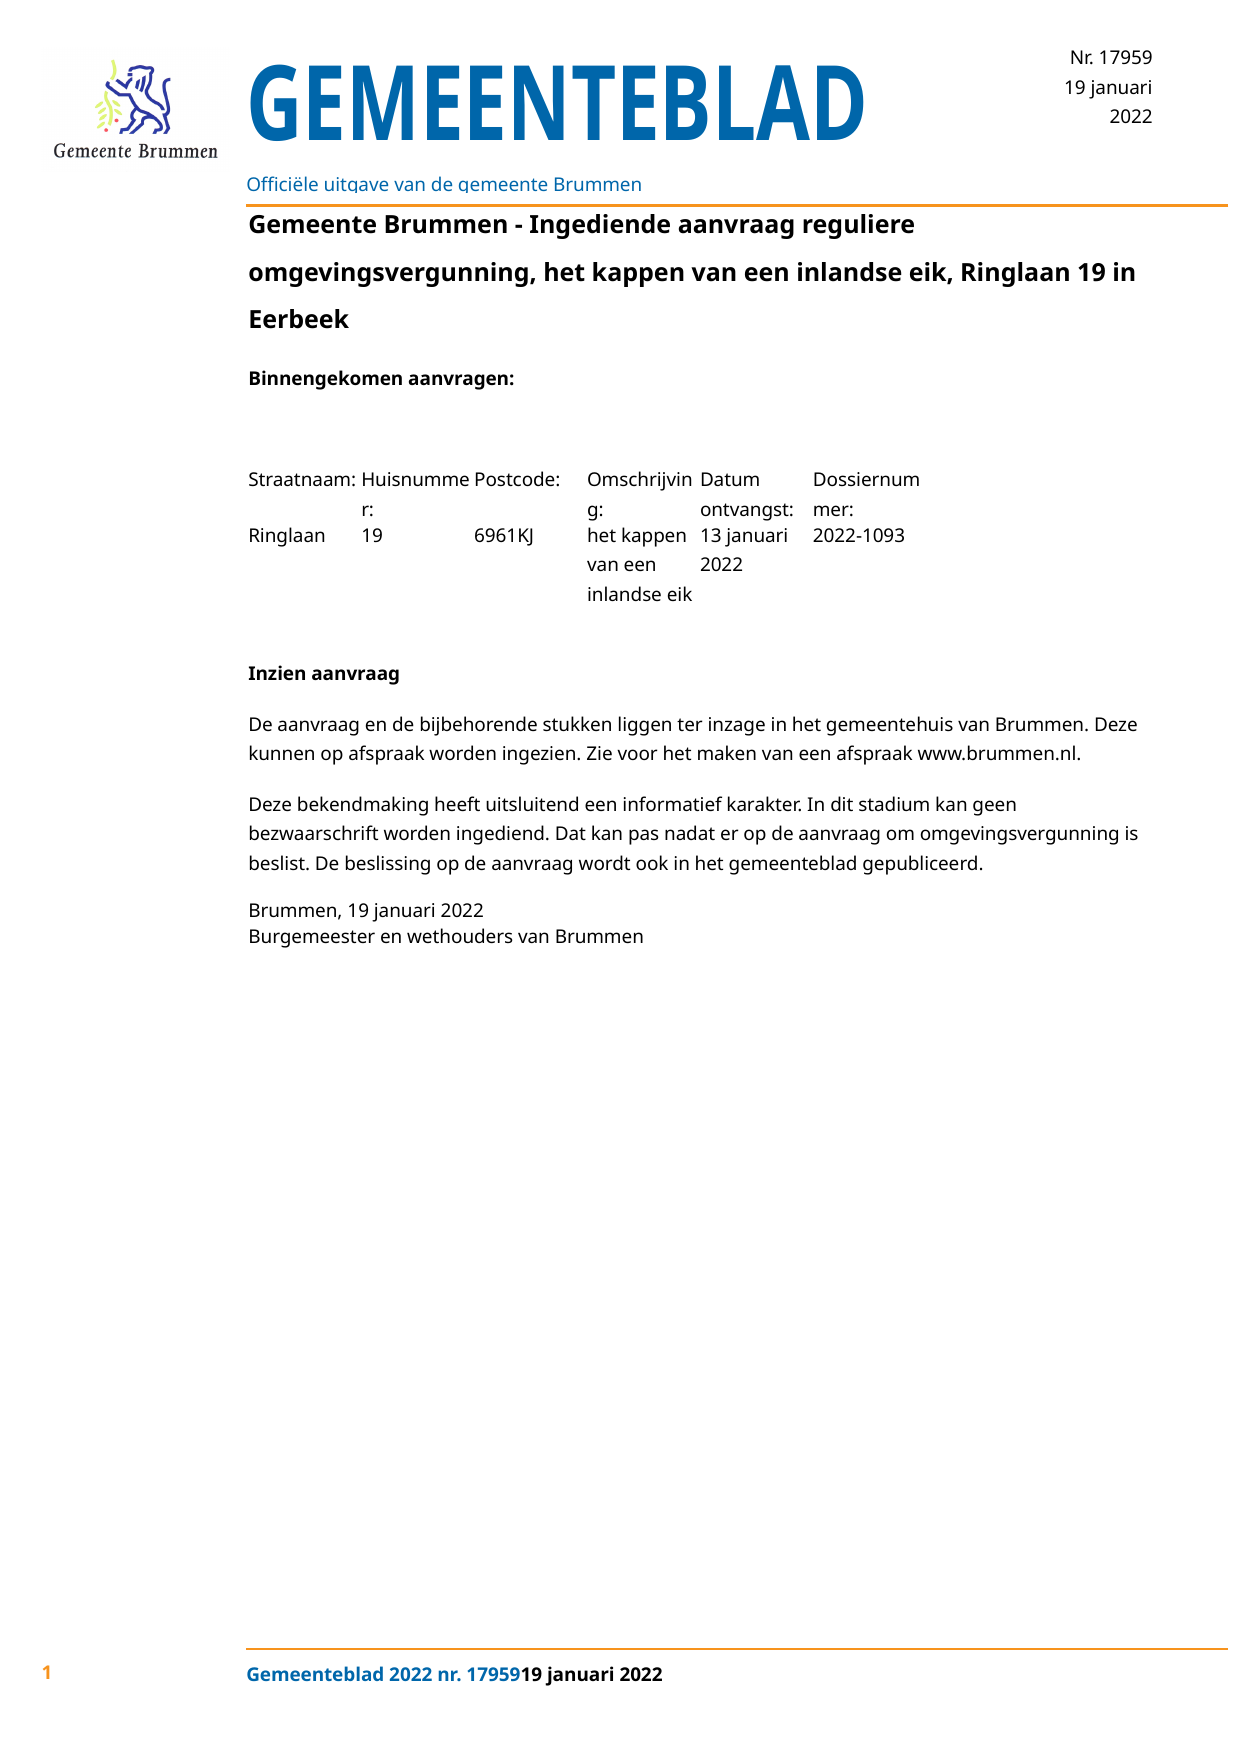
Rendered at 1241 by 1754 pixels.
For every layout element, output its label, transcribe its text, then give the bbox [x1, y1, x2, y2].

picture [41, 47, 231, 172]
table_header Datum ontvangst: [700, 466, 813, 522]
table_cell 2022-1093 [813, 522, 926, 607]
table_cell [1039, 522, 1152, 607]
text Inzien aanvraag [248, 660, 1152, 686]
text Binnengekomen aanvragen: [248, 366, 1152, 391]
table_header Huisnummer: [361, 466, 474, 522]
table_cell [926, 522, 1038, 607]
table_cell het kappen van een inlandse eik [587, 522, 700, 607]
text Brummen, 19 januari 2022 [248, 898, 1152, 923]
table_header Omschrijving: [587, 466, 700, 522]
table_header Postcode: [474, 466, 587, 522]
text Deze bekendmaking heeft uitsluitend een informatief karakter. In dit stadium kan geen bezwaarschrift worden ingediend. Dat kan pas nadat er op de aanvraag om omgevingsvergunning is beslist. De beslissing op de aanvraag wordt ook in het gemeenteblad gepubliceerd. [248, 791, 1152, 876]
table_header [926, 466, 1038, 522]
table_cell 6961KJ [474, 522, 587, 607]
table_header Straatnaam: [248, 466, 361, 522]
table_header [1039, 466, 1152, 522]
text Burgemeester en wethouders van Brummen [248, 923, 1152, 949]
table_header Dossiernummer: [813, 466, 926, 522]
table_cell 13 januari 2022 [700, 522, 813, 607]
table_cell Ringlaan [248, 522, 361, 607]
table_cell 19 [361, 522, 474, 607]
text Gemeente Brummen - Ingediende aanvraag reguliere omgevingsvergunning, het kappen van een inlandse eik, Ringlaan 19 in Eerbeek [248, 207, 1152, 336]
text De aanvraag en de bijbehorende stukken liggen ter inzage in het gemeentehuis van Brummen. Deze kunnen op afspraak worden ingezien. Zie voor het maken van een afspraak www.brummen.nl. [248, 711, 1152, 766]
